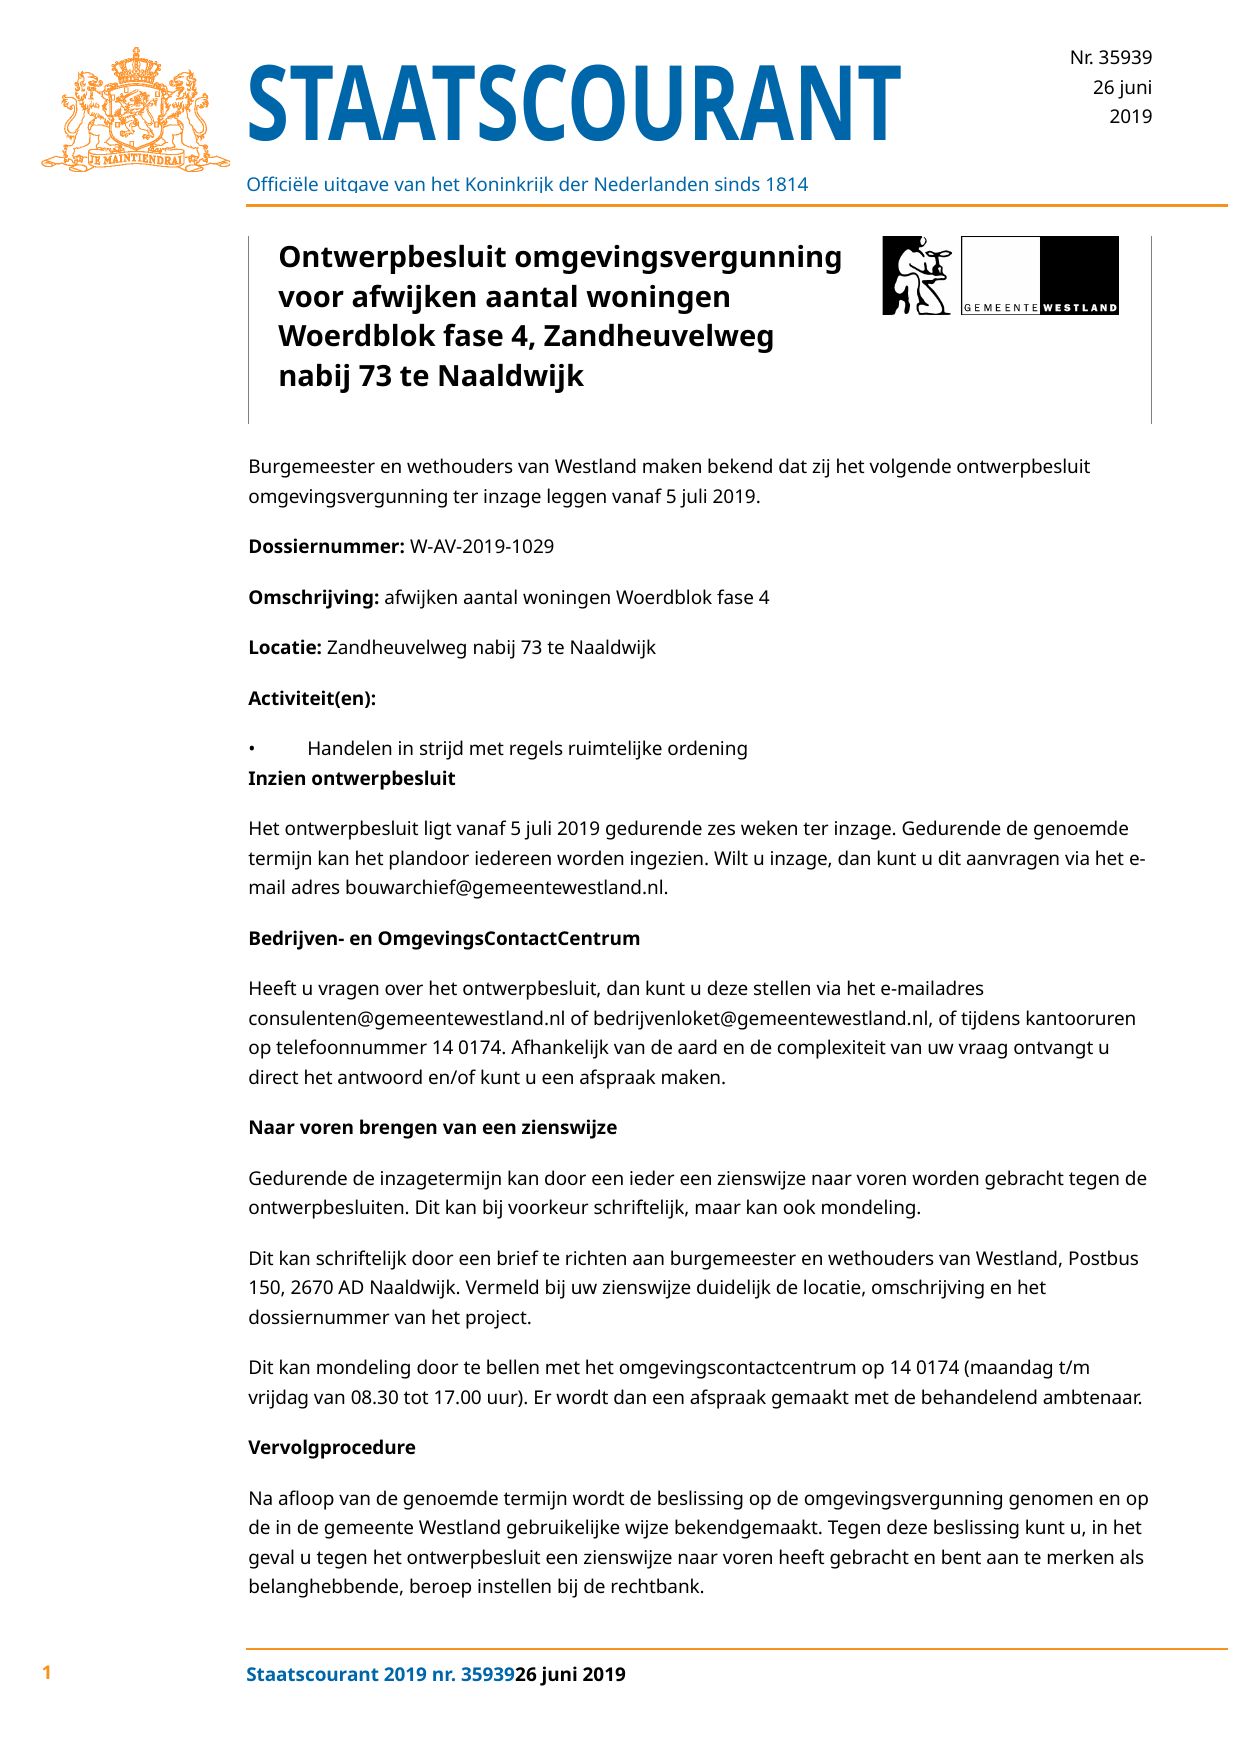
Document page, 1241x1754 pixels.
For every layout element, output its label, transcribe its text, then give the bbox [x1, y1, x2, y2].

table_header [850, 236, 1151, 424]
text Burgemeester en wethouders van Westland maken bekend dat zij het volgende ontwerpbesluit omgevingsvergunning ter inzage leggen vanaf 5 juli 2019. [248, 454, 1152, 509]
text Dit kan schriftelijk door een brief te richten aan burgemeester en wethouders van Westland, Postbus 150, 2670 AD Naaldwijk. Vermeld bij uw zienswijze duidelijk de locatie, omschrijving en het dossiernummer van het project. [248, 1245, 1152, 1330]
text Heeft u vragen over het ontwerpbesluit, dan kunt u deze stellen via het e-mailadres consulenten@gemeentewestland.nl of bedrijvenloket@gemeentewestland.nl, of tijdens kantooruren op telefoonnummer 14 0174. Afhankelijk van de aard en de complexiteit van uw vraag ontvangt u direct het antwoord en/of kunt u een afspraak maken. [248, 975, 1152, 1090]
text Vervolgprocedure [248, 1434, 1152, 1460]
text Het ontwerpbesluit ligt vanaf 5 juli 2019 gedurende zes weken ter inzage. Gedurende de genoemde termijn kan het plandoor iedereen worden ingezien. Wilt u inzage, dan kunt u dit aanvragen via het e-mail adres bouwarchief@gemeentewestland.nl. [248, 815, 1152, 900]
list Handelen in strijd met regels ruimtelijke ordening [248, 735, 1152, 761]
picture [41, 47, 231, 172]
text Gedurende de inzagetermijn kan door een ieder een zienswijze naar voren worden gebracht tegen de ontwerpbesluiten. Dit kan bij voorkeur schriftelijk, maar kan ook mondeling. [248, 1165, 1152, 1220]
table_header Ontwerpbesluit omgevingsvergunning voor afwijken aantal woningen Woerdblok fase 4, Zandheuvelweg nabij 73 te Naaldwijk [249, 236, 850, 424]
text Inzien ontwerpbesluit [248, 765, 1152, 791]
text Activiteit(en): [248, 685, 1152, 711]
text Dossiernummer: W-AV-2019-1029 [248, 534, 1152, 559]
text Locatie: Zandheuvelweg nabij 73 te Naaldwijk [248, 634, 1152, 660]
text Dit kan mondeling door te bellen met het omgevingscontactcentrum op 14 0174 (maandag t/m vrijdag van 08.30 tot 17.00 uur). Er wordt dan een afspraak gemaakt met de behandelend ambtenaar. [248, 1354, 1152, 1410]
text Omschrijving: afwijken aantal woningen Woerdblok fase 4 [248, 584, 1152, 610]
picture [882, 236, 1119, 315]
text Na afloop van de genoemde termijn wordt de beslissing op de omgevingsvergunning genomen en op de in de gemeente Westland gebruikelijke wijze bekendgemaakt. Tegen deze beslissing kunt u, in het geval u tegen het ontwerpbesluit een zienswijze naar voren heeft gebracht en bent aan te merken als belanghebbende, beroep instellen bij de rechtbank. [248, 1485, 1152, 1599]
text Bedrijven- en OmgevingsContactCentrum [248, 925, 1152, 951]
text Naar voren brengen van een zienswijze [248, 1114, 1152, 1140]
